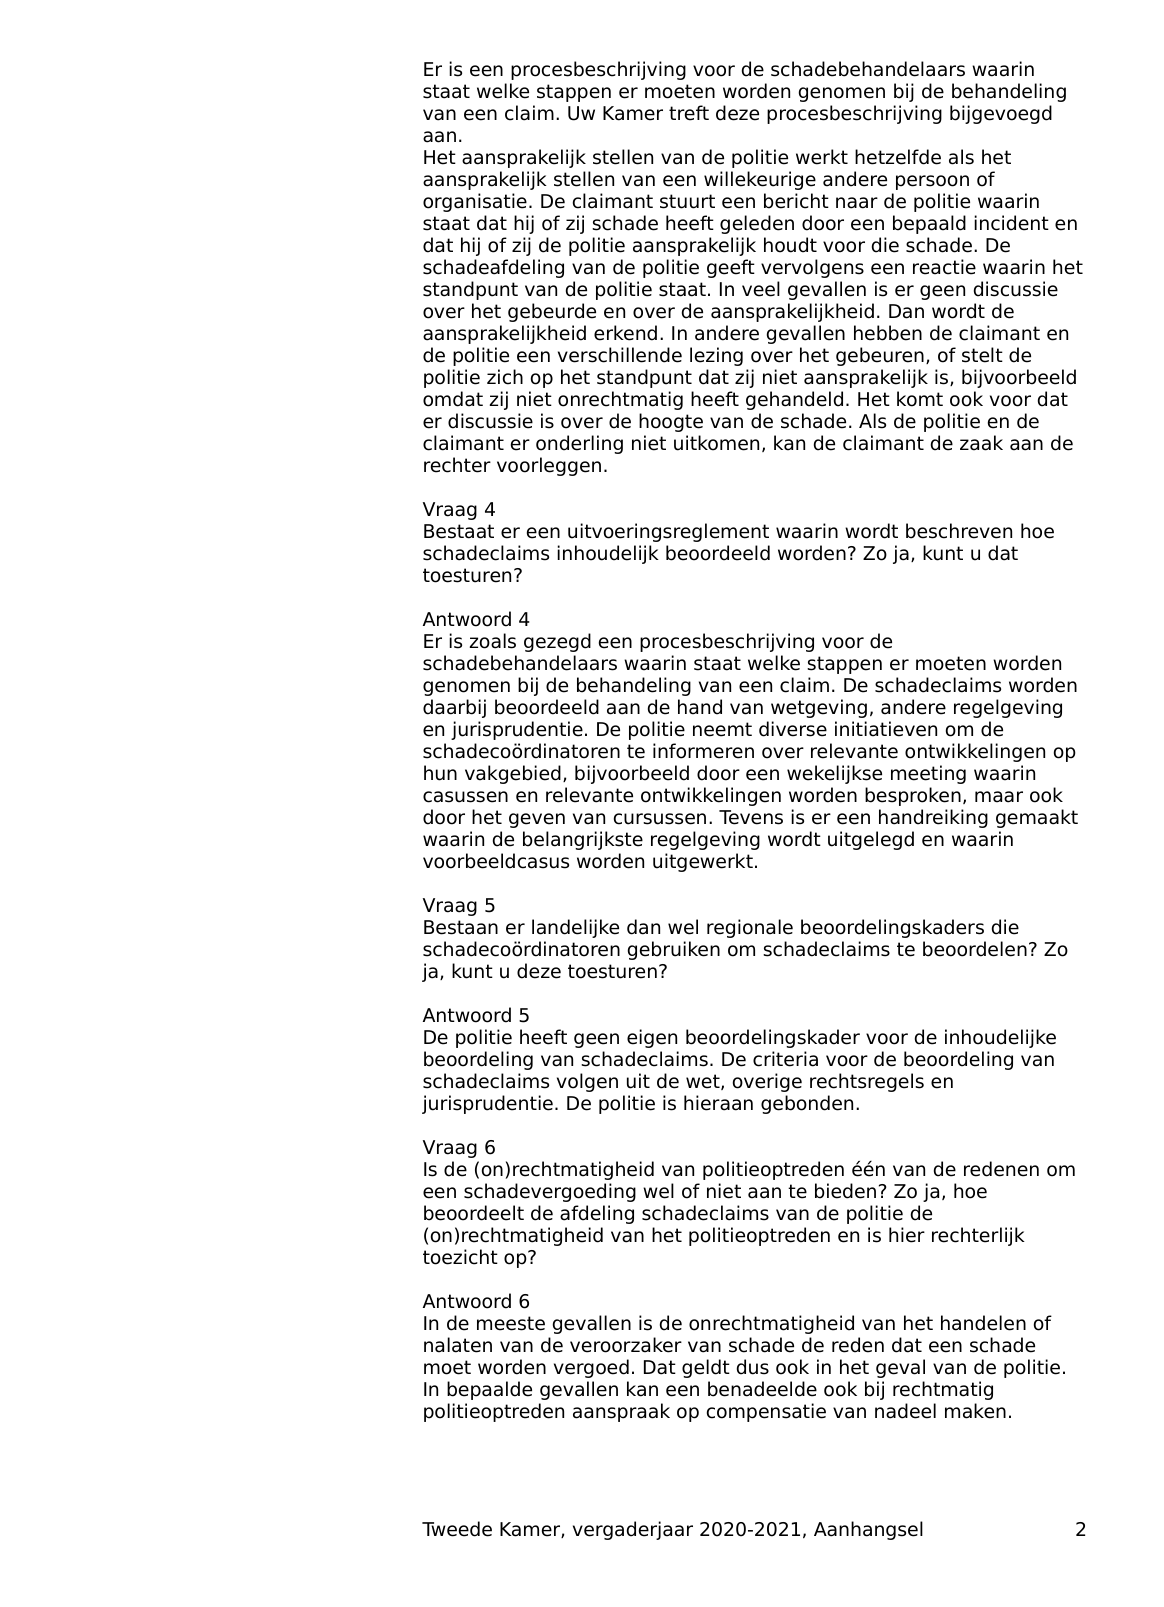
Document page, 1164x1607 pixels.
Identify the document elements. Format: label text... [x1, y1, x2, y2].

text Vraag 5 [422, 895, 1087, 917]
text Antwoord 6 [422, 1291, 1087, 1313]
text Bestaan er landelijke dan wel regionale beoordelingskaders die schadecoördinatoren gebruiken om schadeclaims te beoordelen? Zo ja, kunt u deze toesturen? [422, 917, 1087, 983]
text Het aansprakelijk stellen van de politie werkt hetzelfde als het aansprakelijk stellen van een willekeurige andere persoon of organisatie. De claimant stuurt een bericht naar de politie waarin staat dat hij of zij schade heeft geleden door een bepaald incident en dat hij of zij de politie aansprakelijk houdt voor die schade. De schadeafdeling van de politie geeft vervolgens een reactie waarin het standpunt van de politie staat. In veel gevallen is er geen discussie over het gebeurde en over de aansprakelijkheid. Dan wordt de aansprakelijkheid erkend. In andere gevallen hebben de claimant en de politie een verschillende lezing over het gebeuren, of stelt de politie zich op het standpunt dat zij niet aansprakelijk is, bijvoorbeeld omdat zij niet onrechtmatig heeft gehandeld. Het komt ook voor dat er discussie is over de hoogte van de schade. Als de politie en de claimant er onderling niet uitkomen, kan de claimant de zaak aan de rechter voorleggen. [422, 147, 1087, 477]
text Vraag 4 [422, 499, 1087, 521]
text Antwoord 4 [422, 609, 1087, 631]
text Is de (on)rechtmatigheid van politieoptreden één van de redenen om een schadevergoeding wel of niet aan te bieden? Zo ja, hoe beoordeelt de afdeling schadeclaims van de politie de (on)rechtmatigheid van het politieoptreden en is hier rechterlijk toezicht op? [422, 1159, 1087, 1269]
text Bestaat er een uitvoeringsreglement waarin wordt beschreven hoe schadeclaims inhoudelijk beoordeeld worden? Zo ja, kunt u dat toesturen? [422, 521, 1087, 587]
text De politie heeft geen eigen beoordelingskader voor de inhoudelijke beoordeling van schadeclaims. De criteria voor de beoordeling van schadeclaims volgen uit de wet, overige rechtsregels en jurisprudentie. De politie is hieraan gebonden. [422, 1027, 1087, 1115]
text Er is zoals gezegd een procesbeschrijving voor de schadebehandelaars waarin staat welke stappen er moeten worden genomen bij de behandeling van een claim. De schadeclaims worden daarbij beoordeeld aan de hand van wetgeving, andere regelgeving en jurisprudentie. De politie neemt diverse initiatieven om de schadecoördinatoren te informeren over relevante ontwikkelingen op hun vakgebied, bijvoorbeeld door een wekelijkse meeting waarin casussen en relevante ontwikkelingen worden besproken, maar ook door het geven van cursussen. Tevens is er een handreiking gemaakt waarin de belangrijkste regelgeving wordt uitgelegd en waarin voorbeeldcasus worden uitgewerkt. [422, 631, 1087, 873]
text Antwoord 5 [422, 1005, 1087, 1027]
text In de meeste gevallen is de onrechtmatigheid van het handelen of nalaten van de veroorzaker van schade de reden dat een schade moet worden vergoed. Dat geldt dus ook in het geval van de politie. In bepaalde gevallen kan een benadeelde ook bij rechtmatig politieoptreden aanspraak op compensatie van nadeel maken. [422, 1313, 1087, 1423]
text Er is een procesbeschrijving voor de schadebehandelaars waarin staat welke stappen er moeten worden genomen bij de behandeling van een claim. Uw Kamer treft deze procesbeschrijving bijgevoegd aan. [422, 59, 1087, 147]
text Vraag 6 [422, 1137, 1087, 1159]
